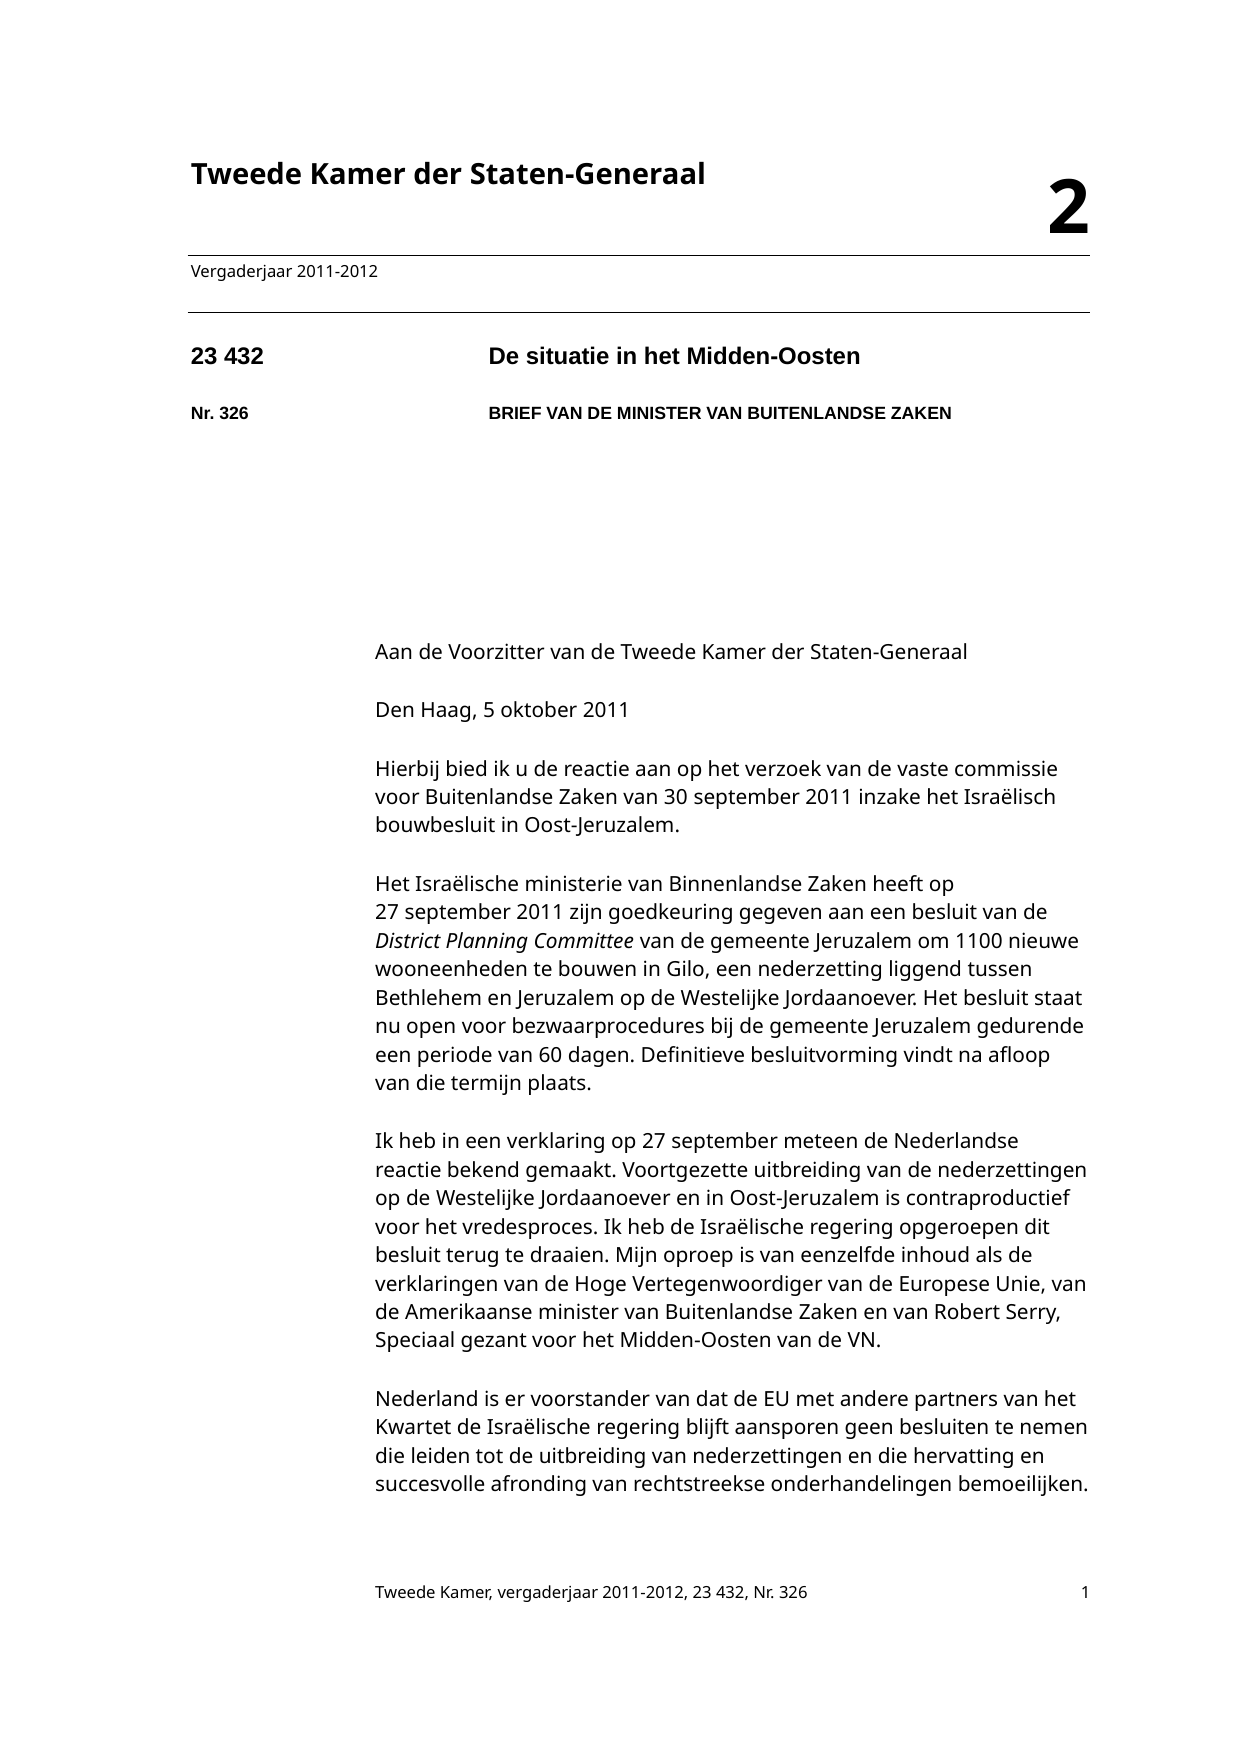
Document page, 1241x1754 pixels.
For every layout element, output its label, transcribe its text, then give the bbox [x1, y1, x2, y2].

table_cell Nr. 326 [188, 399, 485, 518]
table_cell [188, 313, 485, 339]
table_cell Vergaderjaar 2011-2012 [188, 256, 485, 312]
table_cell BRIEF VAN DE MINISTER VAN BUITENLANDSE ZAKEN [485, 399, 1090, 518]
text Aan de Voorzitter van de Tweede Kamer der Staten-Generaal [375, 637, 1090, 665]
text Ik heb in een verklaring op 27 september meteen de Nederlandse reactie bekend gemaakt. Voortgezette uitbreiding van de nederzettingen op de Westelijke Jordaanoever en in Oost-Jeruzalem is contraproductief voor het vredesproces. Ik heb de Israëlische regering opgeroepen dit besluit terug te draaien. Mijn oproep is van eenzelfde inhoud als de verklaringen van de Hoge Vertegenwoordiger van de Europese Unie, van de Amerikaanse minister van Buitenlandse Zaken en van Robert Serry, Speciaal gezant voor het Midden-Oosten van de VN. [375, 1127, 1090, 1354]
table_header 2 [910, 150, 1090, 255]
table_cell 23 432 [188, 339, 485, 399]
table_header Tweede Kamer der Staten-Generaal [188, 150, 909, 255]
table_cell [485, 313, 1090, 339]
text Hierbij bied ik u de reactie aan op het verzoek van de vaste commissie voor Buitenlandse Zaken van 30 september 2011 inzake het Israëlisch bouwbesluit in Oost-Jeruzalem. [375, 754, 1090, 839]
text Het Israëlische ministerie van Binnenlandse Zaken heeft op 27 september 2011 zijn goedkeuring gegeven aan een besluit van de District Planning Committee van de gemeente Jeruzalem om 1100 nieuwe wooneenheden te bouwen in Gilo, een nederzetting liggend tussen Bethlehem en Jeruzalem op de Westelijke Jordaanoever. Het besluit staat nu open voor bezwaarprocedures bij de gemeente Jeruzalem gedurende een periode van 60 dagen. Definitieve besluitvorming vindt na afloop van die termijn plaats. [375, 869, 1090, 1097]
text Den Haag, 5 oktober 2011 [375, 695, 1090, 724]
text Nederland is er voorstander van dat de EU met andere partners van het Kwartet de Israëlische regering blijft aansporen geen besluiten te nemen die leiden tot de uitbreiding van nederzettingen en die hervatting en succesvolle afronding van rechtstreekse onderhandelingen bemoeilijken. [375, 1384, 1090, 1498]
table_cell De situatie in het Midden-Oosten [485, 339, 1090, 399]
table_cell [485, 256, 1090, 312]
